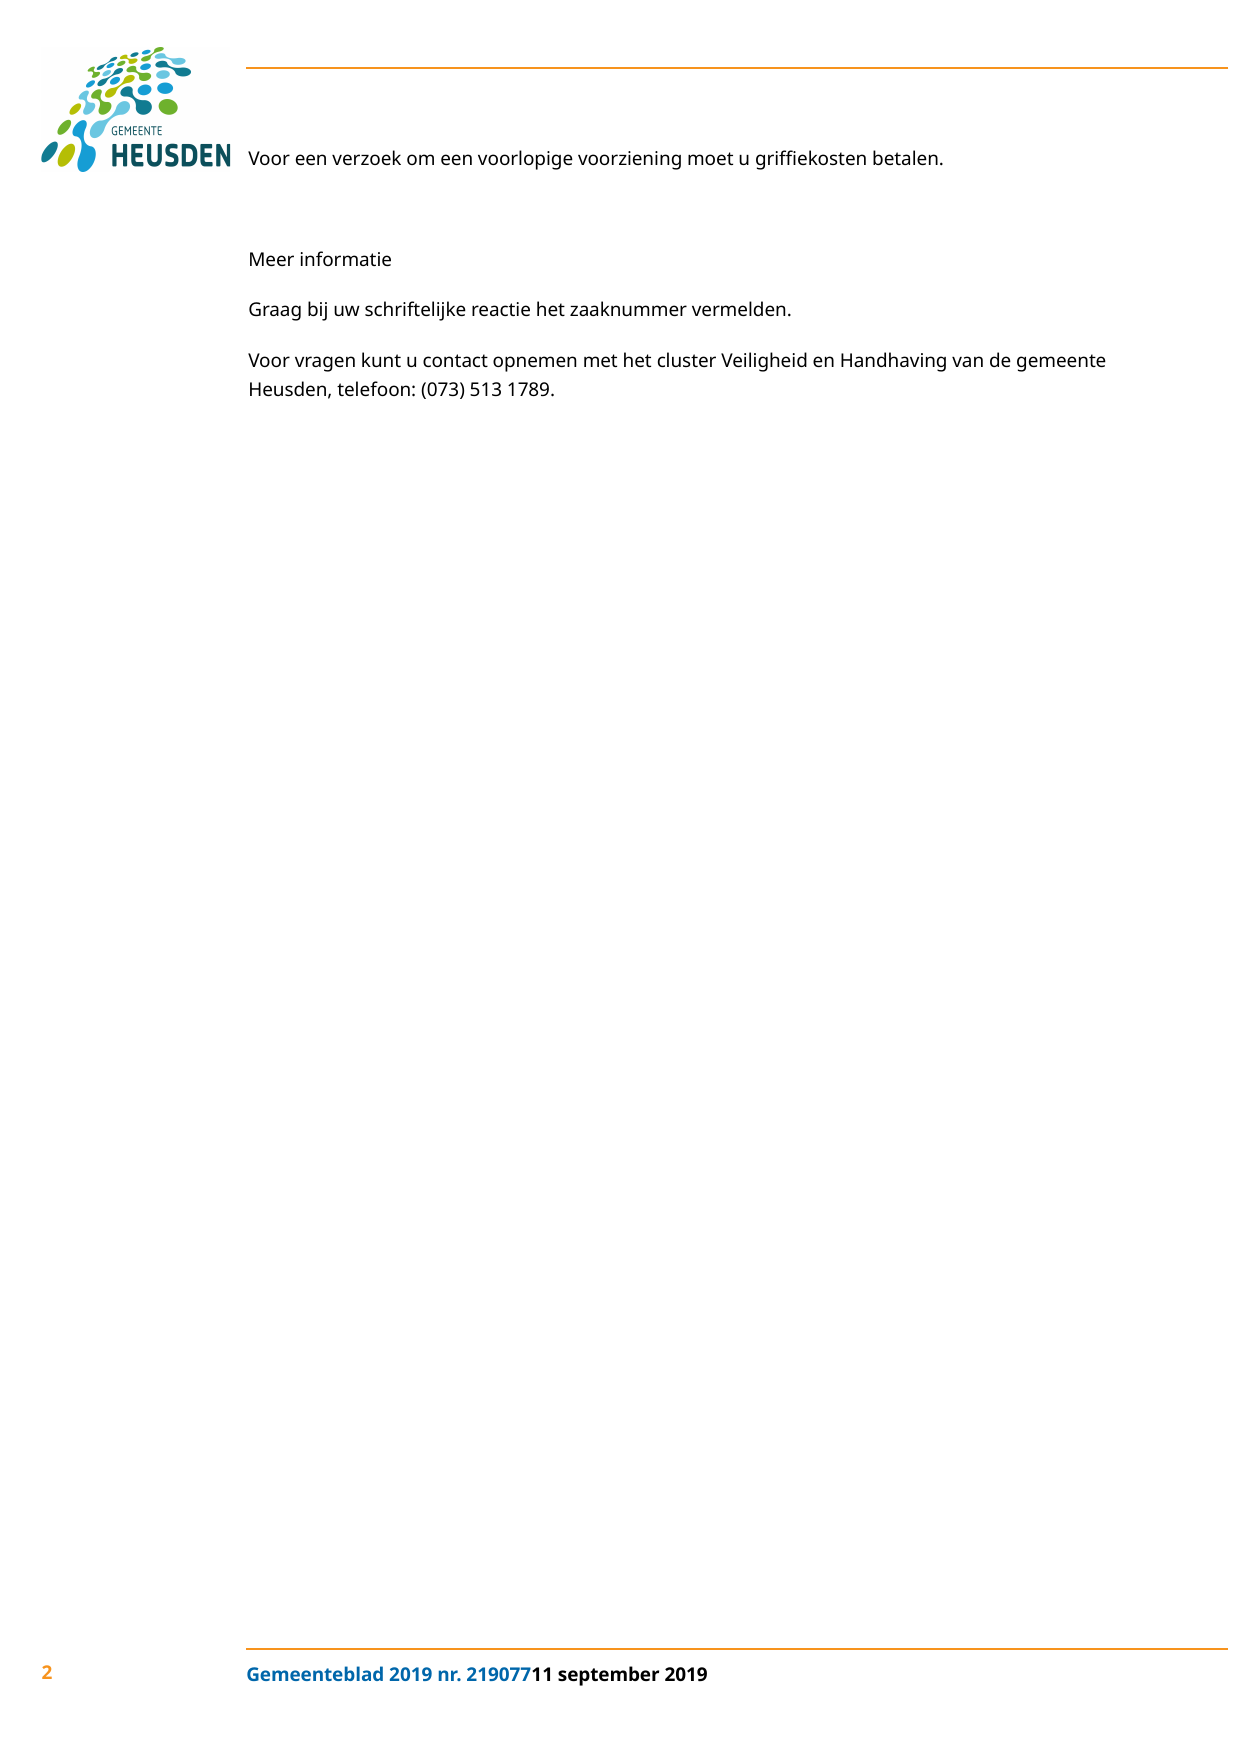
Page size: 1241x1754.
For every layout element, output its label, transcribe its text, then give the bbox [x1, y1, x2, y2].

text Voor een verzoek om een voorlopige voorziening moet u griffiekosten betalen. [248, 145, 1152, 171]
text Graag bij uw schriftelijke reactie het zaaknummer vermelden. [248, 296, 1152, 322]
text Meer informatie [248, 246, 1152, 272]
text Voor vragen kunt u contact opnemen met het cluster Veiligheid en Handhaving van de gemeente Heusden, telefoon: (073) 513 1789. [248, 347, 1152, 402]
picture [41, 47, 231, 172]
